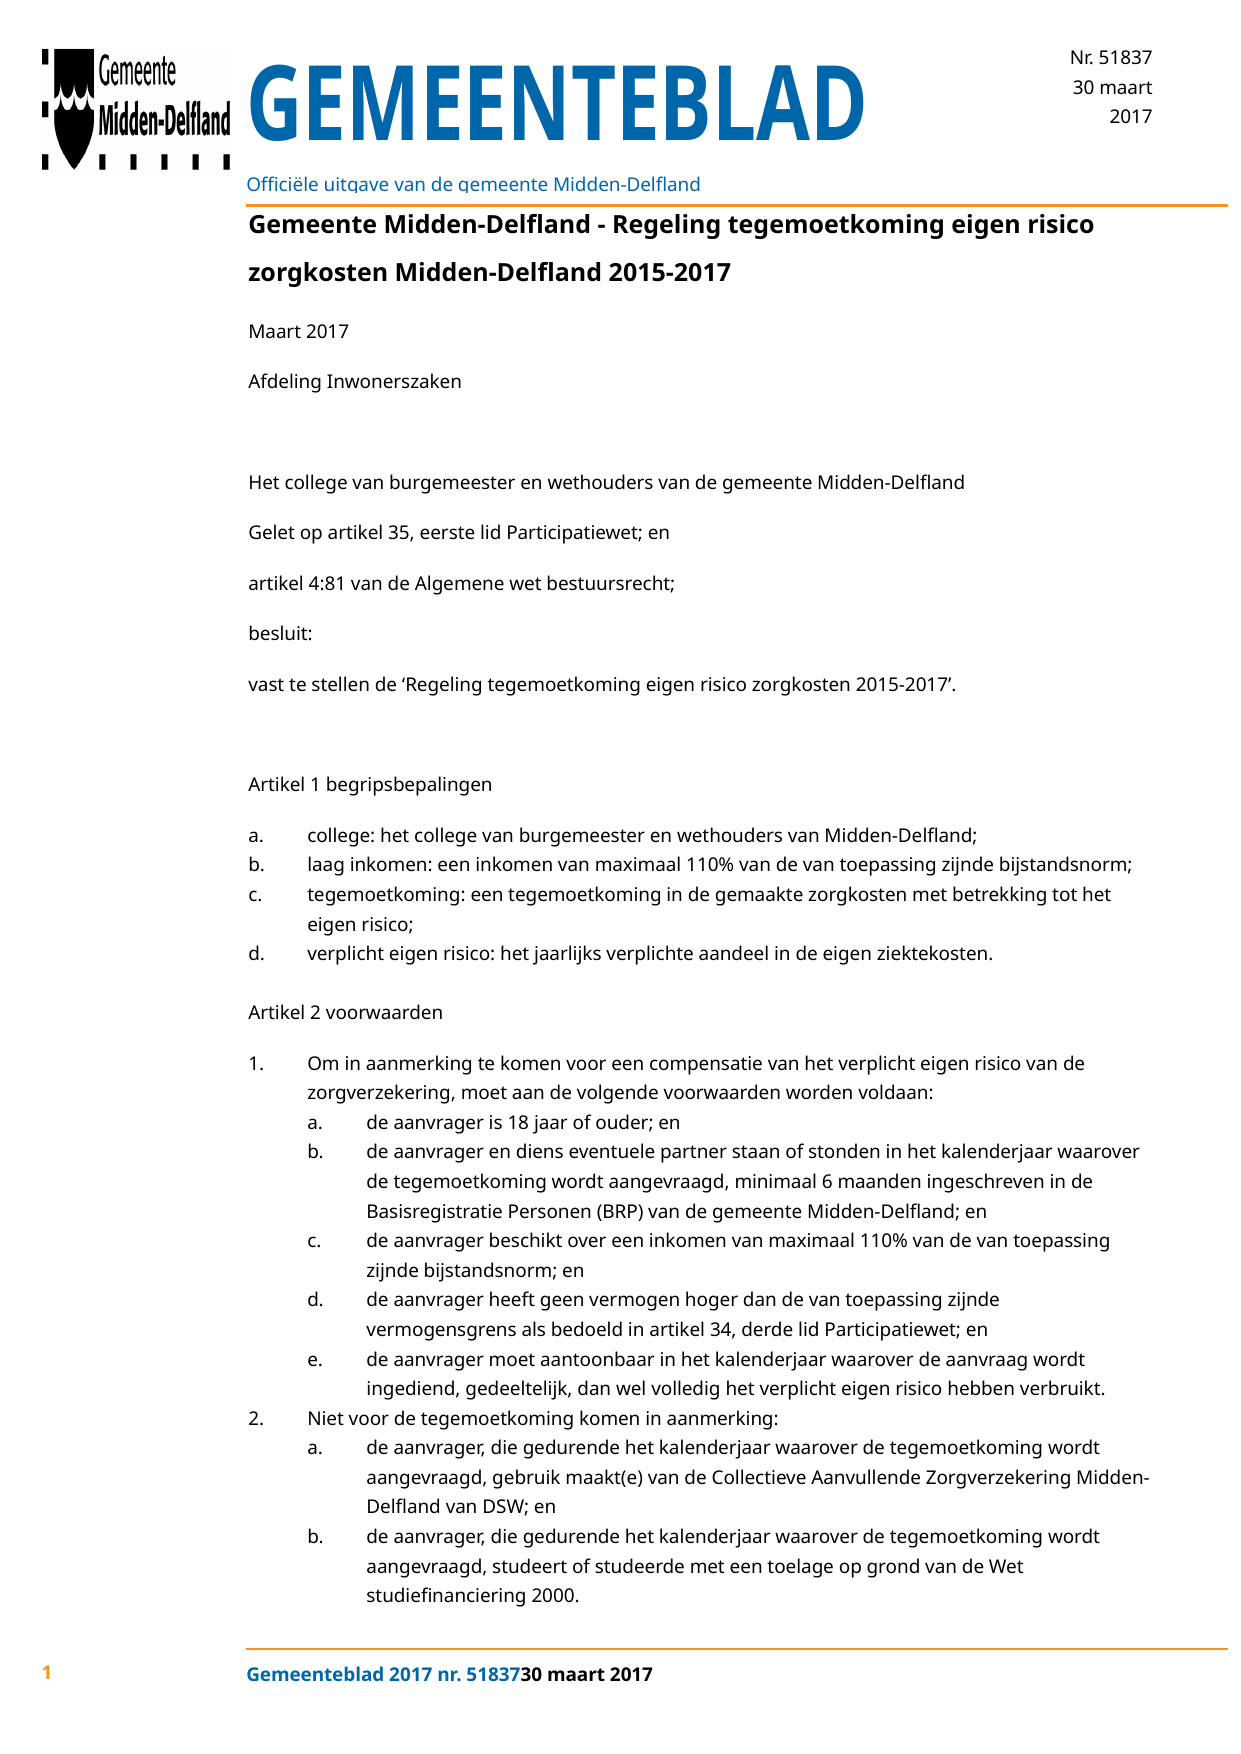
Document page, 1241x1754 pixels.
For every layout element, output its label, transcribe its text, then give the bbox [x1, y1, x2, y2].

text Afdeling Inwonerszaken [248, 368, 1152, 394]
list de aanvrager is 18 jaar of ouder; en [307, 1109, 1152, 1135]
text Het college van burgemeester en wethouders van de gemeente Midden-Delfland [248, 469, 1152, 495]
list tegemoetkoming: een tegemoetkoming in de gemaakte zorgkosten met betrekking tot het eigen risico; [248, 881, 1152, 937]
list Om in aanmerking te komen voor een compensatie van het verplicht eigen risico van de zorgverzekering, moet aan de volgende voorwaarden worden voldaan: [248, 1050, 1152, 1105]
text Maart 2017 [248, 318, 1152, 344]
list de aanvrager, die gedurende het kalenderjaar waarover de tegemoetkoming wordt aangevraagd, studeert of studeerde met een toelage op grond van de Wet studiefinanciering 2000. [307, 1523, 1152, 1608]
list verplicht eigen risico: het jaarlijks verplichte aandeel in de eigen ziektekosten. [248, 940, 1152, 966]
text besluit: [248, 620, 1152, 646]
text Gelet op artikel 35, eerste lid Participatiewet; en [248, 519, 1152, 545]
text Gemeente Midden-Delfland - Regeling tegemoetkoming eigen risico zorgkosten Midden-Delfland 2015-2017 [248, 207, 1152, 288]
text Artikel 1 begripsbepalingen [248, 772, 1152, 797]
list de aanvrager heeft geen vermogen hoger dan de van toepassing zijnde vermogensgrens als bedoeld in artikel 34, derde lid Participatiewet; en [307, 1287, 1152, 1342]
list laag inkomen: een inkomen van maximaal 110% van de van toepassing zijnde bijstandsnorm; [248, 852, 1152, 877]
list de aanvrager en diens eventuele partner staan of stonden in het kalenderjaar waarover de tegemoetkoming wordt aangevraagd, minimaal 6 maanden ingeschreven in de Basisregistratie Personen (BRP) van de gemeente Midden-Delfland; en [307, 1139, 1152, 1224]
list de aanvrager beschikt over een inkomen van maximaal 110% van de van toepassing zijnde bijstandsnorm; en [307, 1227, 1152, 1283]
text Artikel 2 voorwaarden [248, 999, 1152, 1025]
list college: het college van burgemeester en wethouders van Midden-Delfland; [248, 822, 1152, 848]
picture [41, 47, 231, 172]
list de aanvrager, die gedurende het kalenderjaar waarover de tegemoetkoming wordt aangevraagd, gebruik maakt(e) van de Collectieve Aanvullende Zorgverzekering Midden-Delfland van DSW; en [307, 1434, 1152, 1519]
text vast te stellen de ‘Regeling tegemoetkoming eigen risico zorgkosten 2015-2017’. [248, 671, 1152, 697]
list Niet voor de tegemoetkoming komen in aanmerking: [248, 1405, 1152, 1431]
list de aanvrager moet aantoonbaar in het kalenderjaar waarover de aanvraag wordt ingediend, gedeeltelijk, dan wel volledig het verplicht eigen risico hebben verbruikt. [307, 1346, 1152, 1401]
text artikel 4:81 van de Algemene wet bestuursrecht; [248, 570, 1152, 596]
